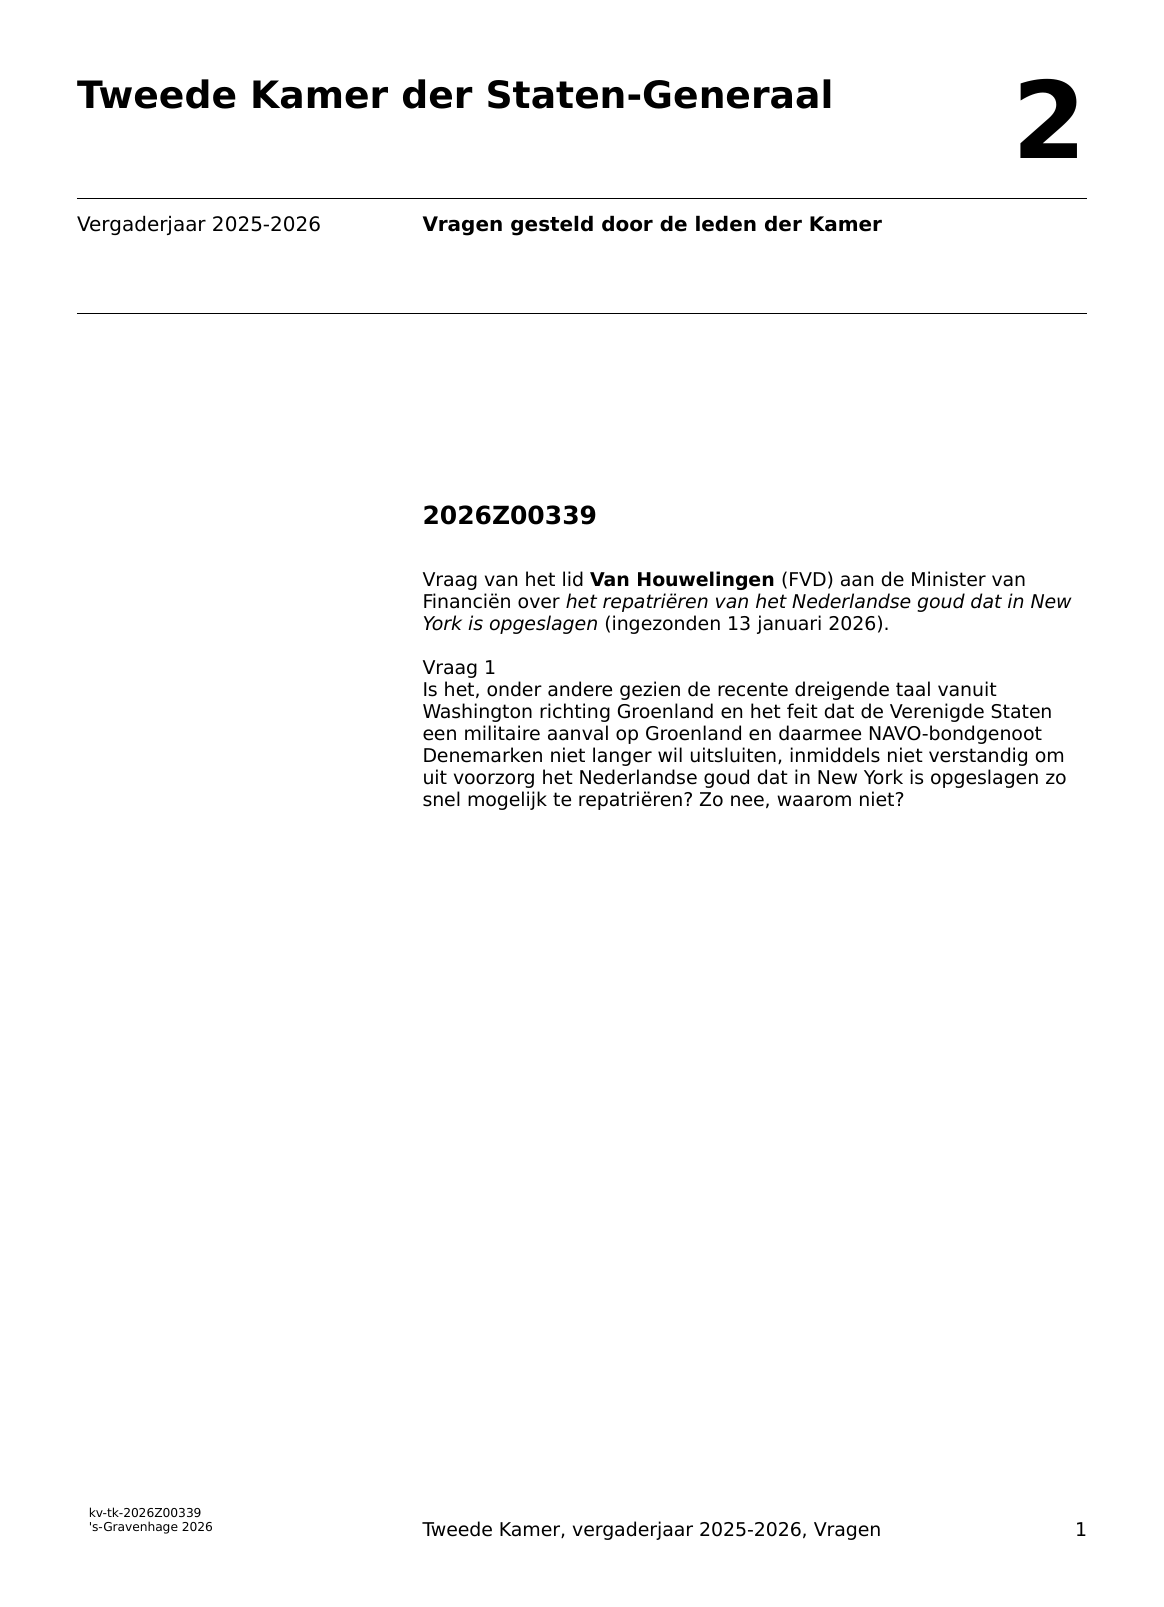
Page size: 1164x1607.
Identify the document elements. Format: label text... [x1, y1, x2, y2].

text Vraag van het lid Van Houwelingen (FVD) aan de Minister van Financiën over het repatriëren van het Nederlandse goud dat in New York is opgeslagen (ingezonden 13 januari 2026). [422, 569, 1087, 635]
table_cell Vergaderjaar 2025-2026 [77, 199, 422, 313]
text 's-Gravenhage 2026 [88, 1520, 323, 1534]
table_header 2 [886, 59, 1087, 198]
table_header Tweede Kamer der Staten-Generaal [77, 59, 886, 198]
table_cell Vragen gesteld door de leden der Kamer [422, 199, 1087, 313]
text Vraag 1 [422, 657, 1087, 679]
text 2026Z00339 [422, 501, 1087, 531]
text kv-tk-2026Z00339 [88, 1506, 323, 1520]
text Is het, onder andere gezien de recente dreigende taal vanuit Washington richting Groenland en het feit dat de Verenigde Staten een militaire aanval op Groenland en daarmee NAVO-bondgenoot Denemarken niet langer wil uitsluiten, inmiddels niet verstandig om uit voorzorg het Nederlandse goud dat in New York is opgeslagen zo snel mogelijk te repatriëren? Zo nee, waarom niet? [422, 679, 1087, 811]
